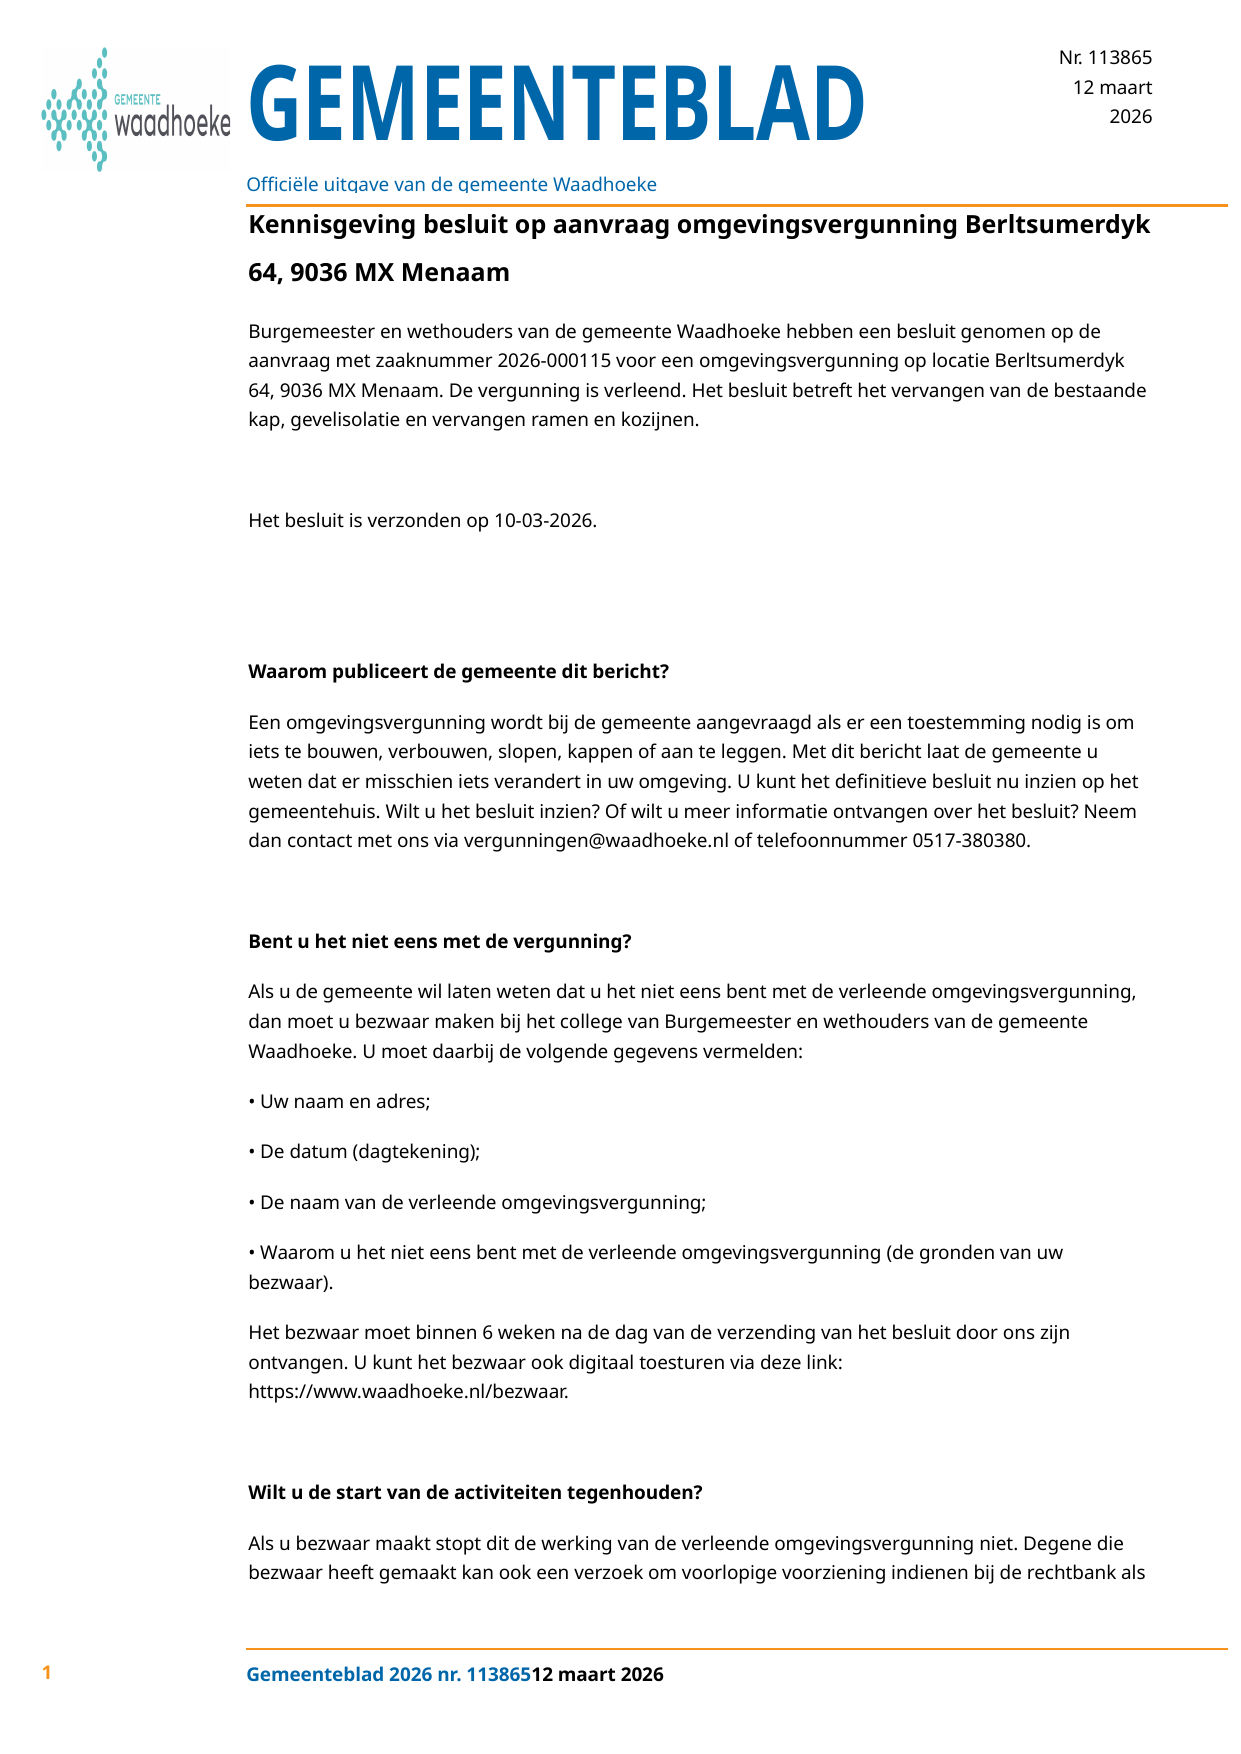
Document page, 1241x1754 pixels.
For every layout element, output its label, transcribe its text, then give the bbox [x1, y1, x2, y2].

text Het bezwaar moet binnen 6 weken na de dag van de verzending van het besluit door ons zijn ontvangen. U kunt het bezwaar ook digitaal toesturen via deze link: https://www.waadhoeke.nl/bezwaar. [248, 1319, 1152, 1404]
picture [41, 47, 231, 172]
text Burgemeester en wethouders van de gemeente Waadhoeke hebben een besluit genomen op de aanvraag met zaaknummer 2026-000115 voor een omgevingsvergunning op locatie Berltsumerdyk 64, 9036 MX Menaam. De vergunning is verleend. Het besluit betreft het vervangen van de bestaande kap, gevelisolatie en vervangen ramen en kozijnen. [248, 318, 1152, 432]
text • Uw naam en adres; [248, 1088, 1152, 1114]
text Wilt u de start van de activiteiten tegenhouden? [248, 1479, 1152, 1505]
text Bent u het niet eens met de vergunning? [248, 928, 1152, 954]
text Een omgevingsvergunning wordt bij de gemeente aangevraagd als er een toestemming nodig is om iets te bouwen, verbouwen, slopen, kappen of aan te leggen. Met dit bericht laat de gemeente u weten dat er misschien iets verandert in uw omgeving. U kunt het definitieve besluit nu inzien op het gemeentehuis. Wilt u het besluit inzien? Of wilt u meer informatie ontvangen over het besluit? Neem dan contact met ons via vergunningen@waadhoeke.nl of telefoonnummer 0517-380380. [248, 709, 1152, 853]
text • Waarom u het niet eens bent met de verleende omgevingsvergunning (de gronden van uw bezwaar). [248, 1239, 1152, 1295]
text Waarom publiceert de gemeente dit bericht? [248, 659, 1152, 684]
text Kennisgeving besluit op aanvraag omgevingsvergunning Berltsumerdyk 64, 9036 MX Menaam [248, 207, 1152, 288]
text Als u de gemeente wil laten weten dat u het niet eens bent met de verleende omgevingsvergunning, dan moet u bezwaar maken bij het college van Burgemeester en wethouders van de gemeente Waadhoeke. U moet daarbij de volgende gegevens vermelden: [248, 979, 1152, 1064]
text • De naam van de verleende omgevingsvergunning; [248, 1189, 1152, 1215]
text • De datum (dagtekening); [248, 1139, 1152, 1164]
text Het besluit is verzonden op 10-03-2026. [248, 507, 1152, 533]
text Als u bezwaar maakt stopt dit de werking van de verleende omgevingsvergunning niet. Degene die bezwaar heeft gemaakt kan ook een verzoek om voorlopige voorziening indienen bij de rechtbank als [248, 1530, 1152, 1585]
